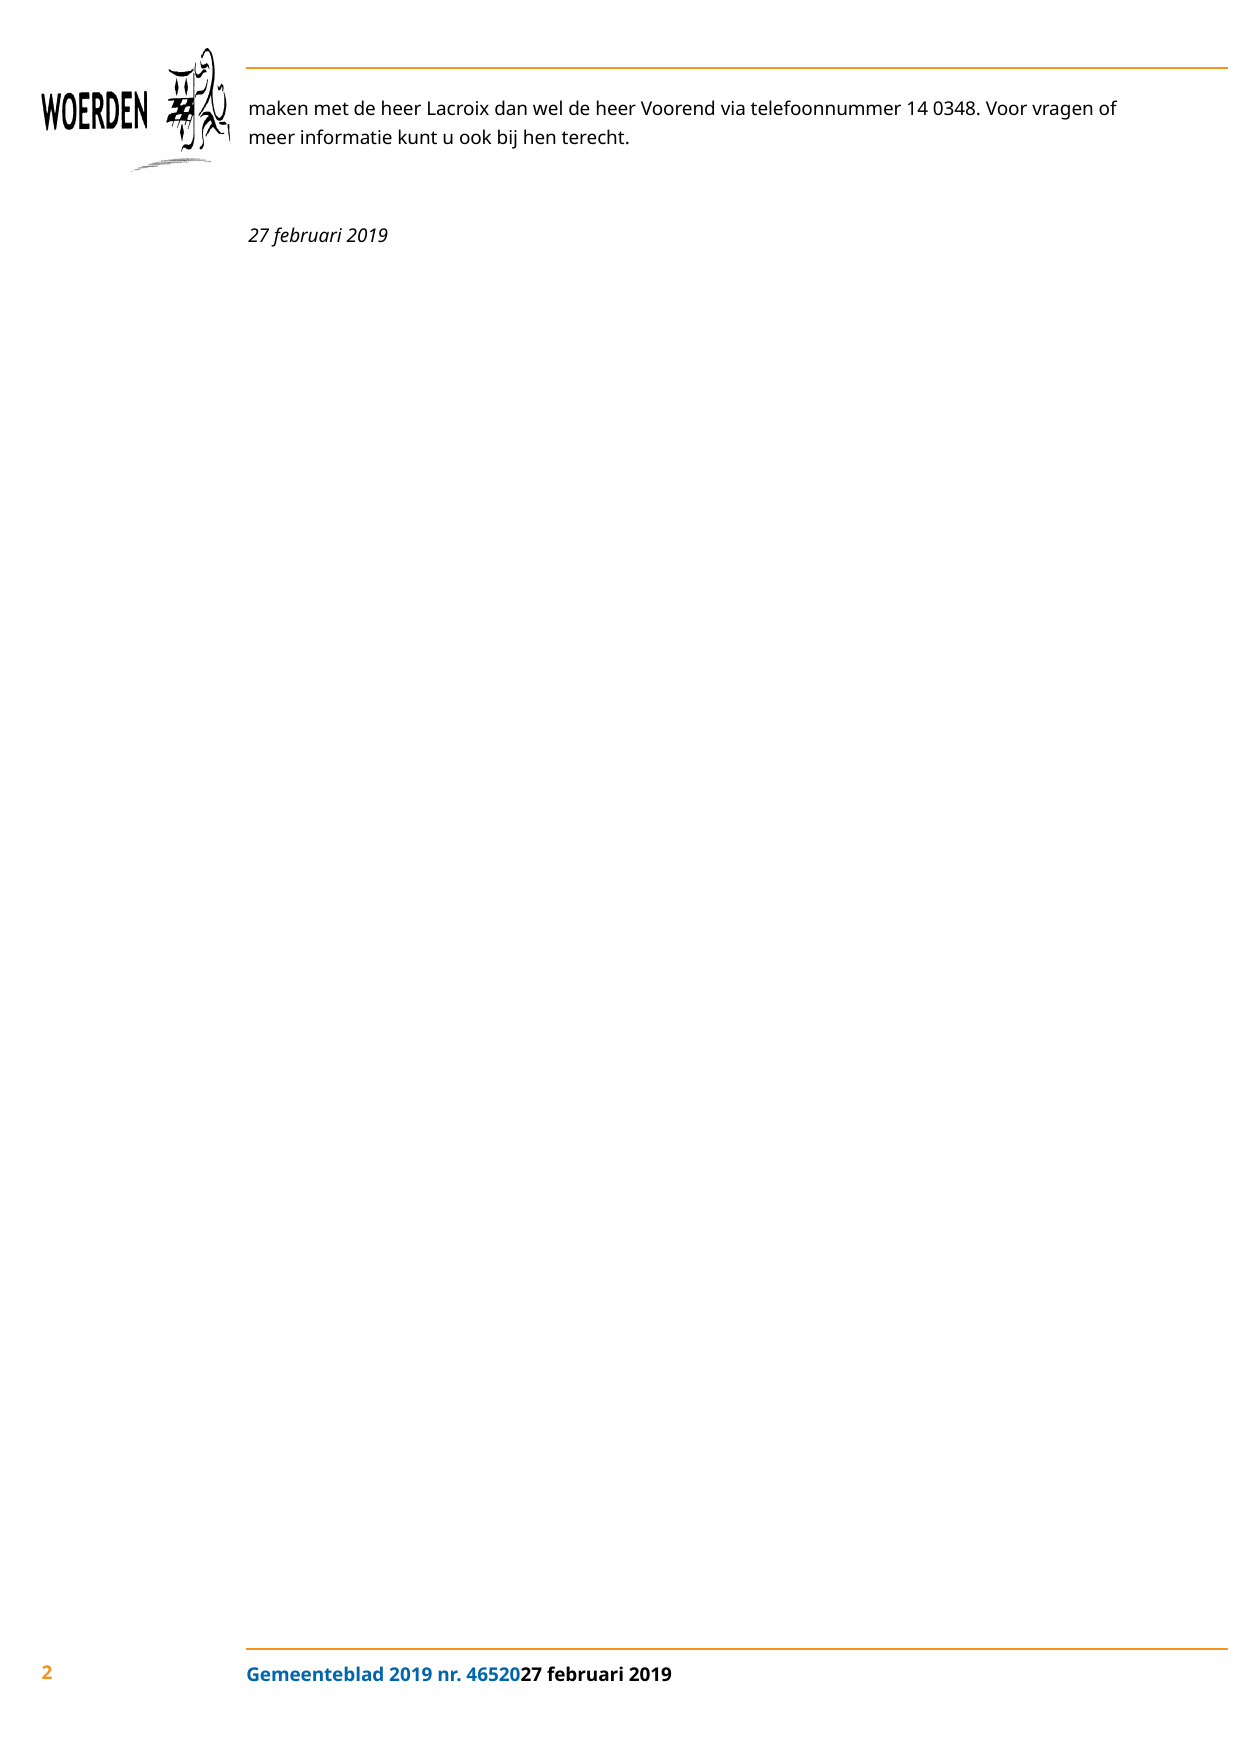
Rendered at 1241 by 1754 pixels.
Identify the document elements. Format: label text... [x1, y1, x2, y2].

picture [41, 47, 231, 172]
text 27 februari 2019 [248, 223, 1152, 248]
text maken met de heer Lacroix dan wel de heer Voorend via telefoonnummer 14 0348. Voor vragen of meer informatie kunt u ook bij hen terecht. [248, 95, 1152, 150]
